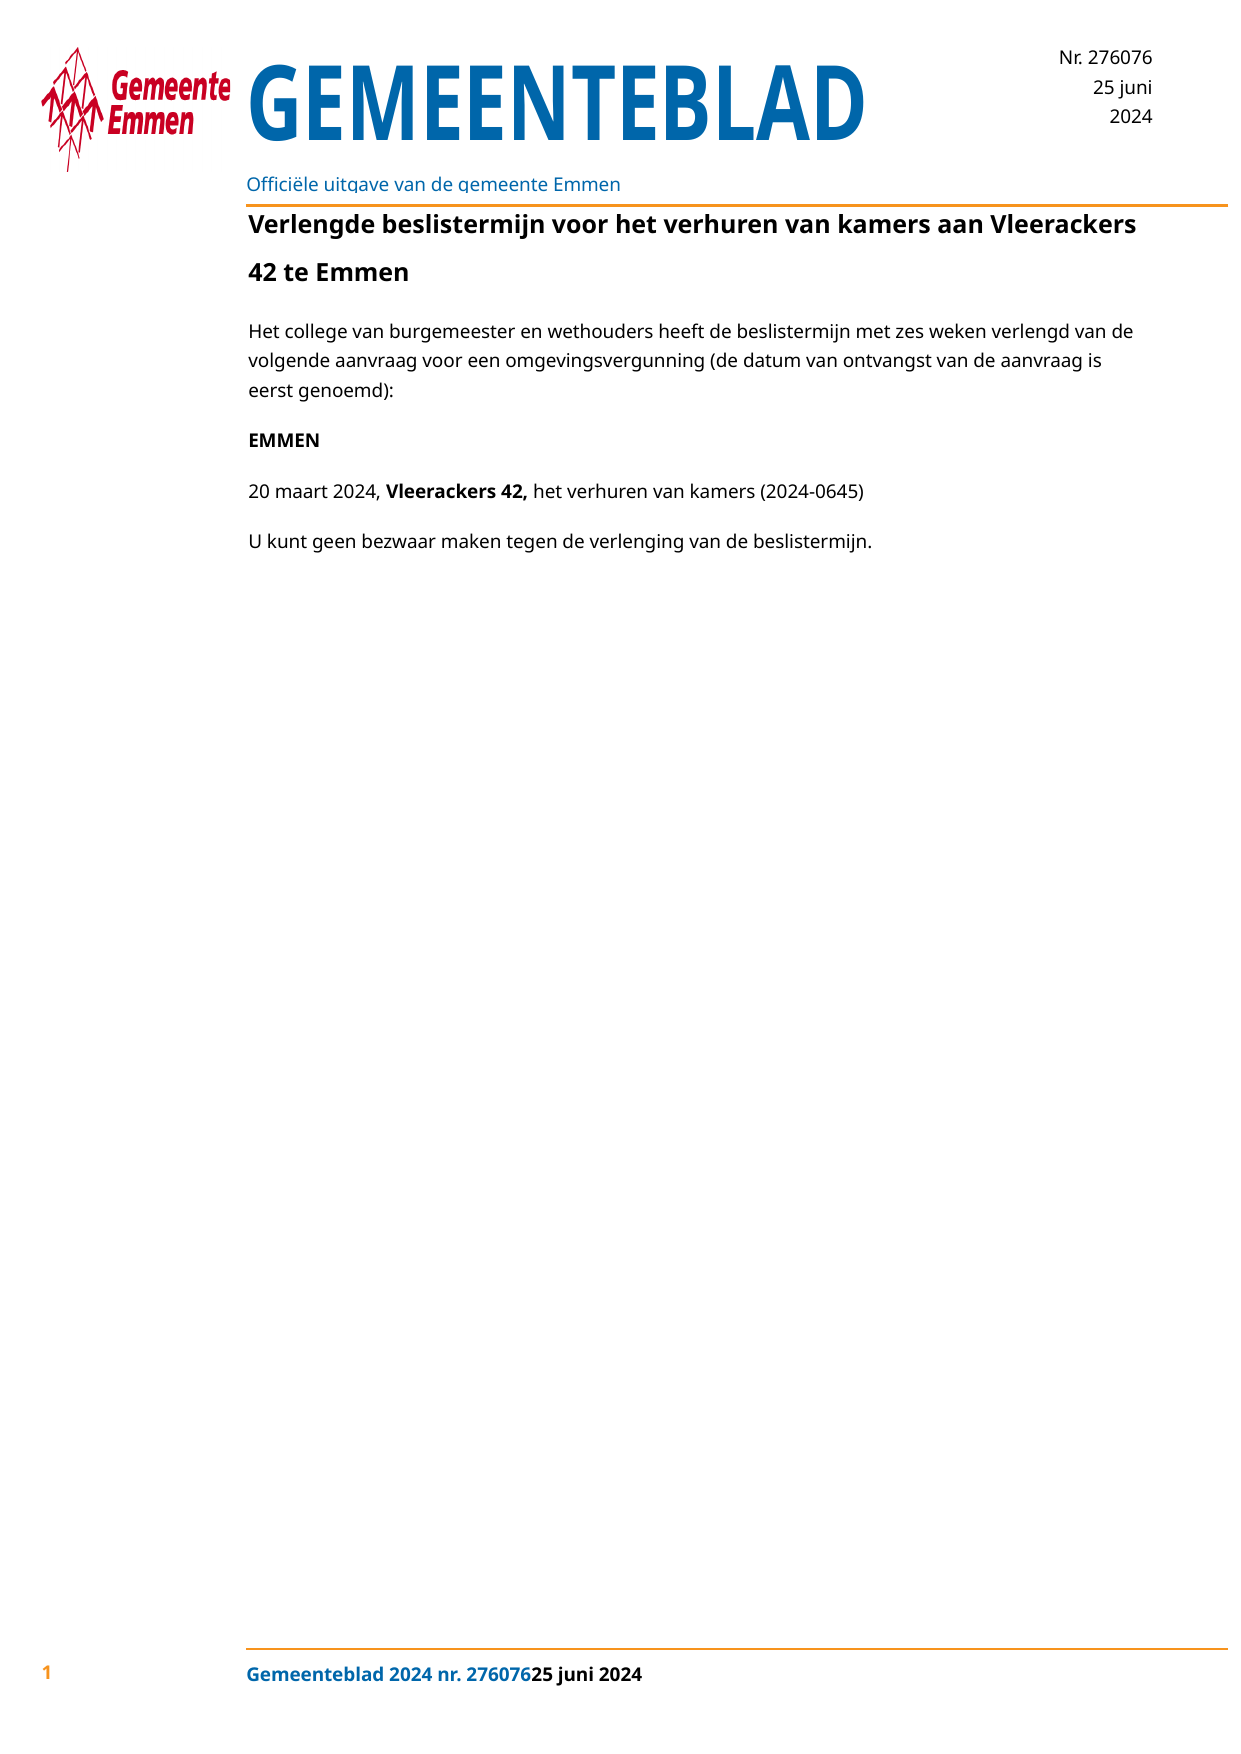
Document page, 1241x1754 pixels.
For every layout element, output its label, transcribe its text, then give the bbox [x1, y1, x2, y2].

text 20 maart 2024, Vleerackers 42, het verhuren van kamers (2024-0645) [248, 478, 1152, 504]
picture [41, 47, 231, 172]
text EMMEN [248, 427, 1152, 453]
text Het college van burgemeester en wethouders heeft de beslistermijn met zes weken verlengd van de volgende aanvraag voor een omgevingsvergunning (de datum van ontvangst van de aanvraag is eerst genoemd): [248, 318, 1152, 403]
text Verlengde beslistermijn voor het verhuren van kamers aan Vleerackers 42 te Emmen [248, 207, 1152, 288]
text U kunt geen bezwaar maken tegen de verlenging van de beslistermijn. [248, 528, 1152, 554]
